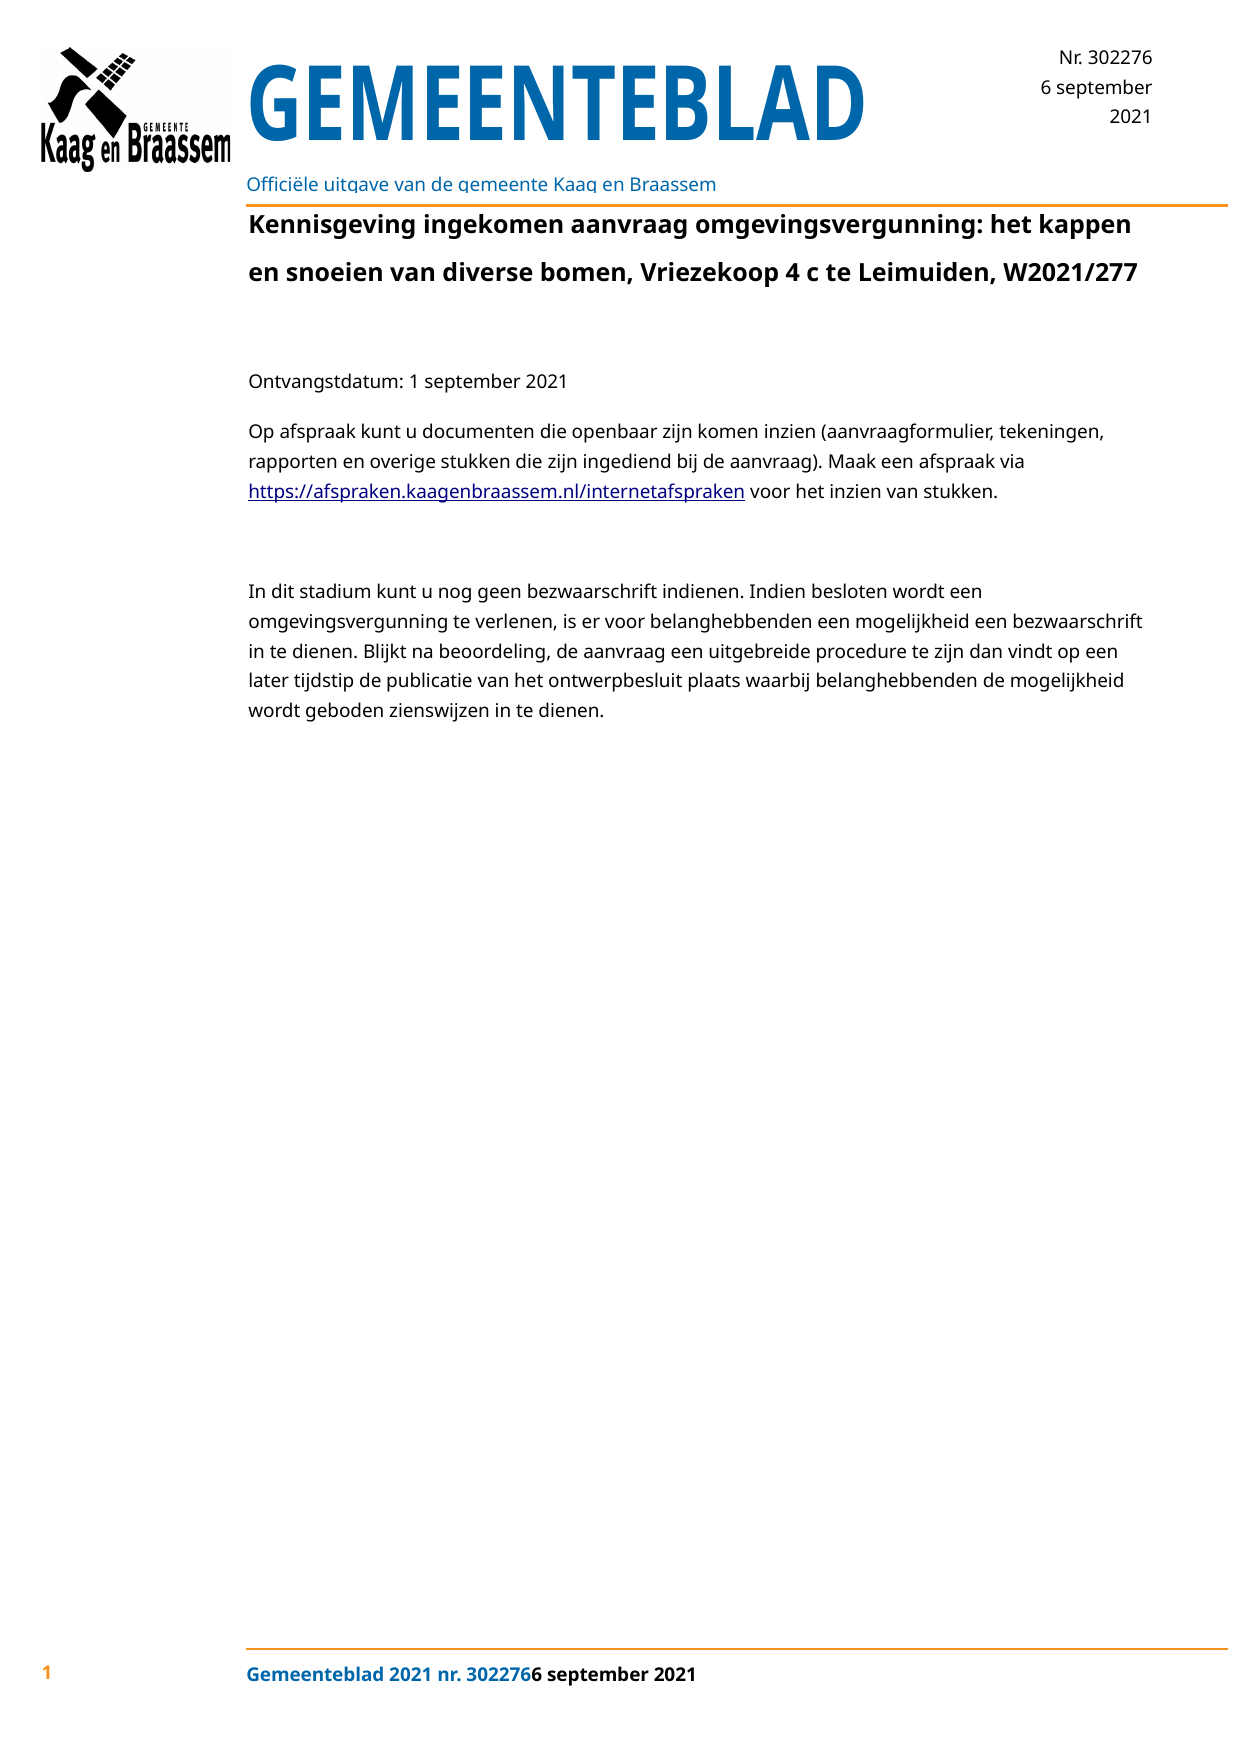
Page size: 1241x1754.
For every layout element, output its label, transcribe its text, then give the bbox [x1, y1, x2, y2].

text Op afspraak kunt u documenten die openbaar zijn komen inzien (aanvraagformulier, tekeningen, rapporten en overige stukken die zijn ingediend bij de aanvraag). Maak een afspraak via https://afspraken.kaagenbraassem.nl/internetafspraken voor het inzien van stukken. [248, 419, 1152, 504]
text Ontvangstdatum: 1 september 2021 [248, 368, 1152, 394]
picture [41, 47, 231, 172]
text In dit stadium kunt u nog geen bezwaarschrift indienen. Indien besloten wordt een omgevingsvergunning te verlenen, is er voor belanghebbenden een mogelijkheid een bezwaarschrift in te dienen. Blijkt na beoordeling, de aanvraag een uitgebreide procedure te zijn dan vindt op een later tijdstip de publicatie van het ontwerpbesluit plaats waarbij belanghebbenden de mogelijkheid wordt geboden zienswijzen in te dienen. [248, 579, 1152, 723]
text Kennisgeving ingekomen aanvraag omgevingsvergunning: het kappen en snoeien van diverse bomen, Vriezekoop 4 c te Leimuiden, W2021/277 [248, 207, 1152, 288]
